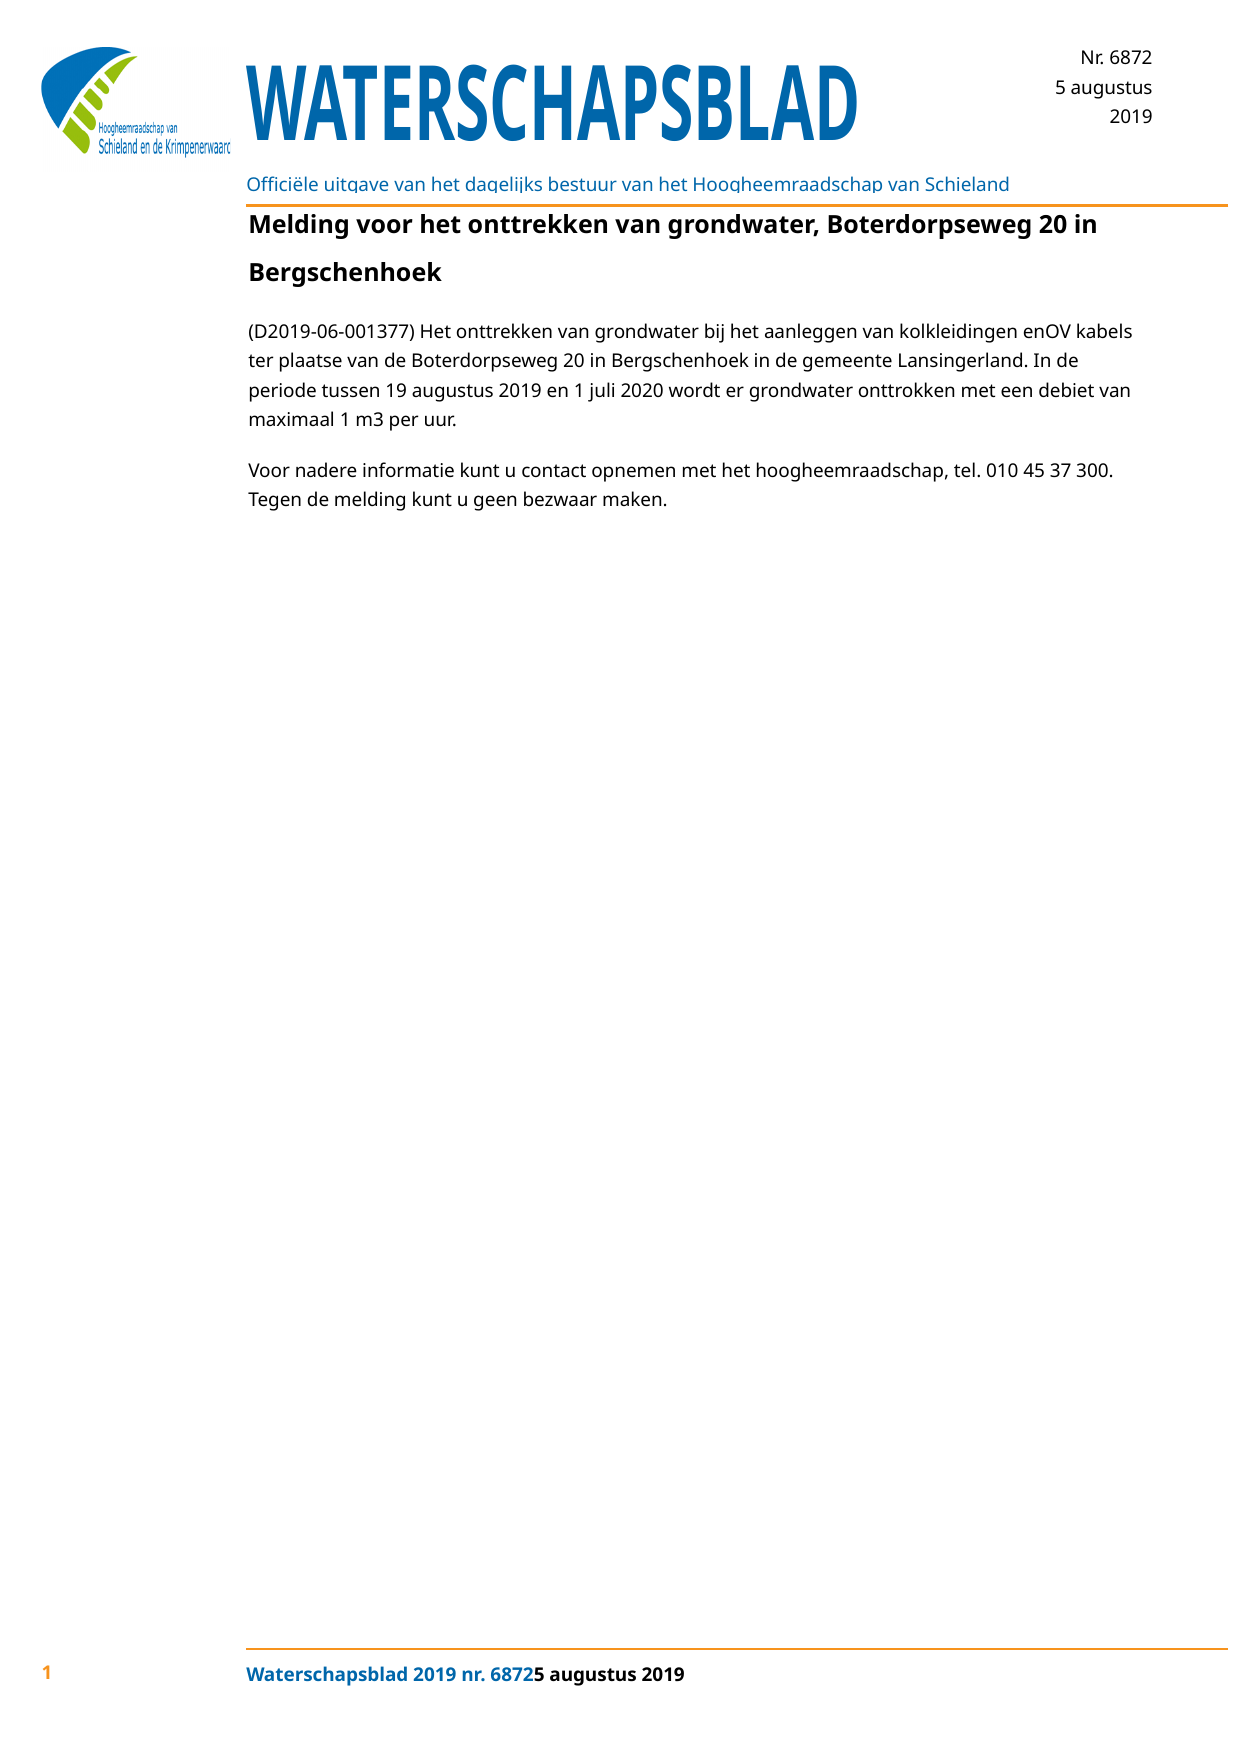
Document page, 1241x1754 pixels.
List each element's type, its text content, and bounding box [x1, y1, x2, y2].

text Voor nadere informatie kunt u contact opnemen met het hoogheemraadschap, tel. 010 45 37 300. Tegen de melding kunt u geen bezwaar maken. [248, 457, 1152, 512]
picture [41, 47, 231, 172]
text Melding voor het onttrekken van grondwater, Boterdorpseweg 20 in Bergschenhoek [248, 207, 1152, 288]
text (D2019-06-001377) Het onttrekken van grondwater bij het aanleggen van kolkleidingen enOV kabels ter plaatse van de Boterdorpseweg 20 in Bergschenhoek in de gemeente Lansingerland. In de periode tussen 19 augustus 2019 en 1 juli 2020 wordt er grondwater onttrokken met een debiet van maximaal 1 m3 per uur. [248, 318, 1152, 432]
